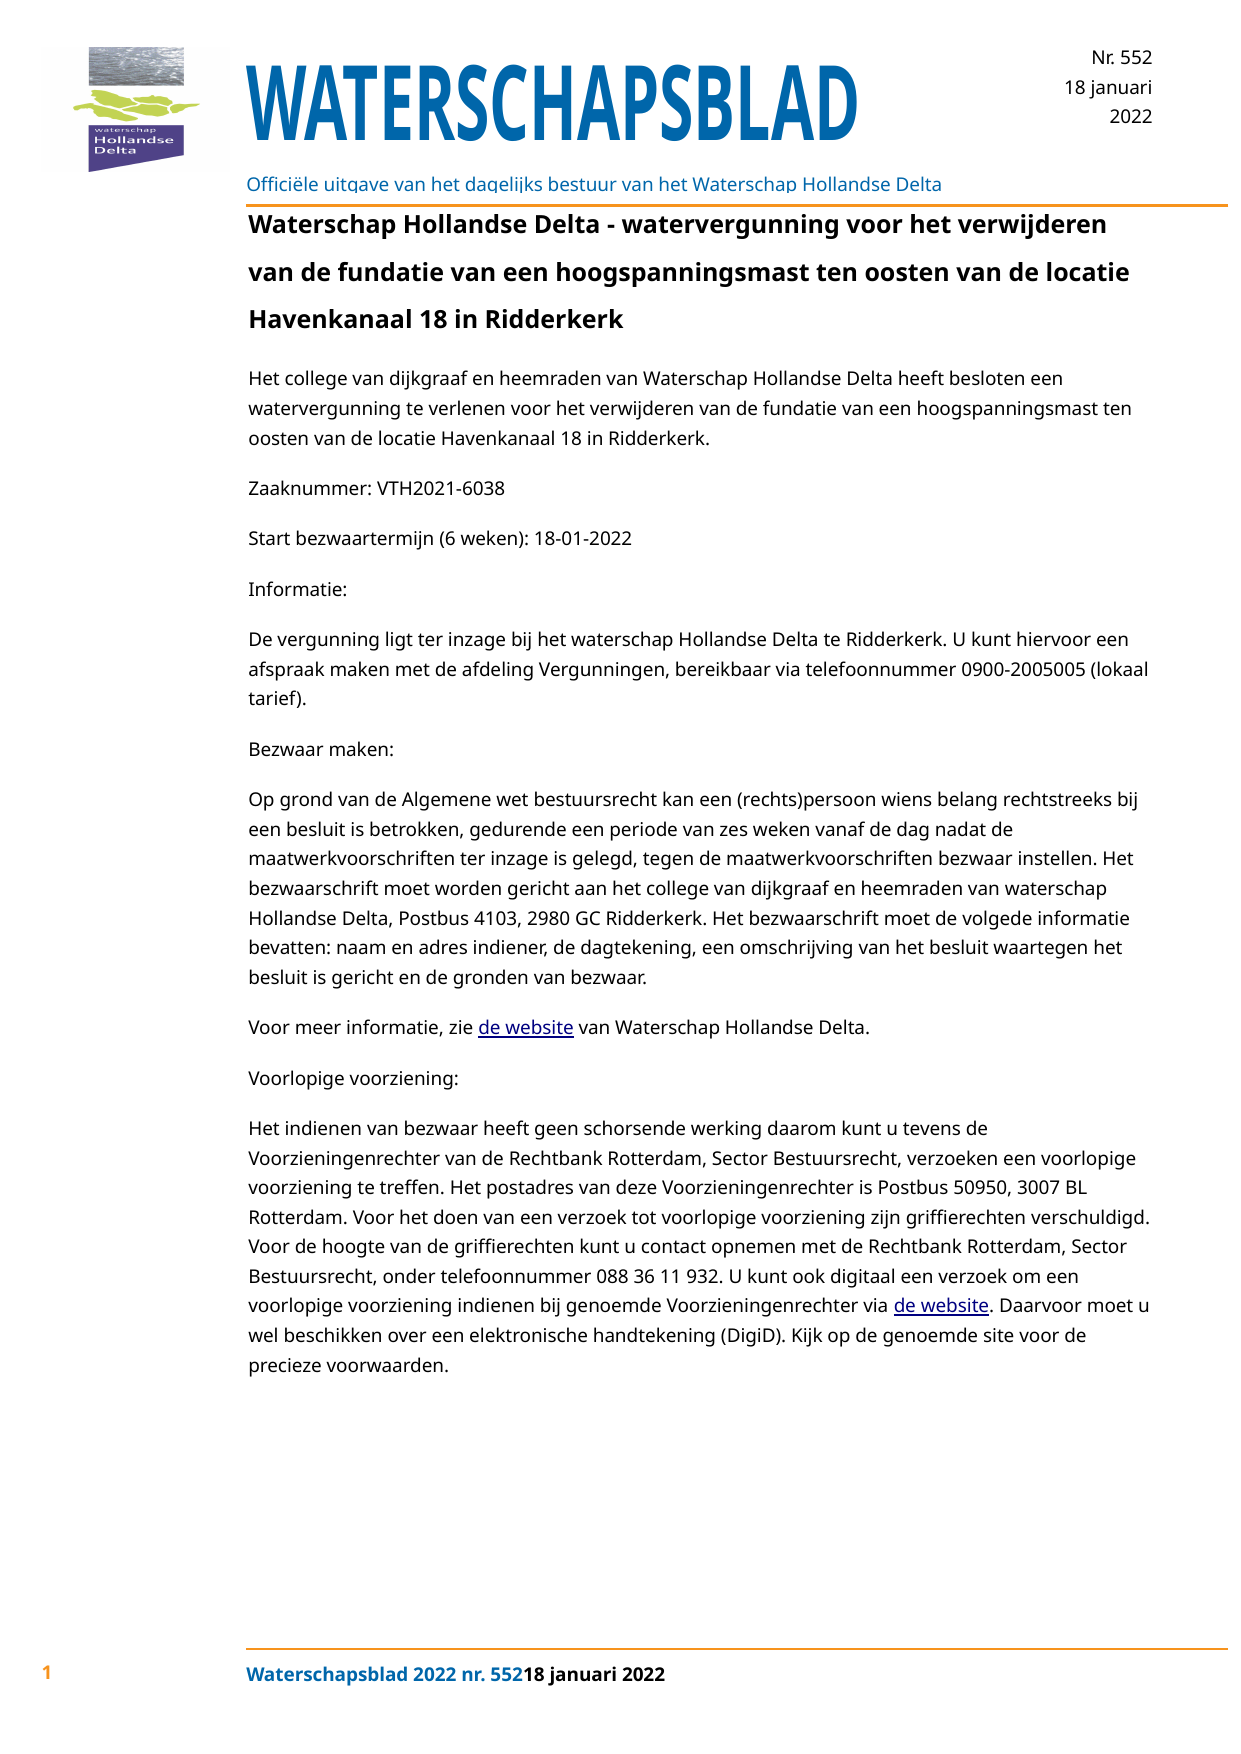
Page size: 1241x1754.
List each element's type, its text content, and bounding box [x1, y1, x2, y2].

text Bezwaar maken: [248, 736, 1152, 762]
text Zaaknummer: VTH2021-6038 [248, 475, 1152, 501]
text Informatie: [248, 576, 1152, 602]
text Start bezwaartermijn (6 weken): 18-01-2022 [248, 526, 1152, 551]
text Voorlopige voorziening: [248, 1065, 1152, 1090]
text Voor meer informatie, zie de website van Waterschap Hollandse Delta. [248, 1014, 1152, 1040]
picture [41, 47, 231, 172]
text Het college van dijkgraaf en heemraden van Waterschap Hollandse Delta heeft besloten een watervergunning te verlenen voor het verwijderen van de fundatie van een hoogspanningsmast ten oosten van de locatie Havenkanaal 18 in Ridderkerk. [248, 366, 1152, 450]
text Het indienen van bezwaar heeft geen schorsende werking daarom kunt u tevens de Voorzieningenrechter van de Rechtbank Rotterdam, Sector Bestuursrecht, verzoeken een voorlopige voorziening te treffen. Het postadres van deze Voorzieningenrechter is Postbus 50950, 3007 BL Rotterdam. Voor het doen van een verzoek tot voorlopige voorziening zijn griffierechten verschuldigd. Voor de hoogte van de griffierechten kunt u contact opnemen met de Rechtbank Rotterdam, Sector Bestuursrecht, onder telefoonnummer 088 36 11 932. U kunt ook digitaal een verzoek om een voorlopige voorziening indienen bij genoemde Voorzieningenrechter via de website. Daarvoor moet u wel beschikken over een elektronische handtekening (DigiD). Kijk op de genoemde site voor de precieze voorwaarden. [248, 1115, 1152, 1377]
text De vergunning ligt ter inzage bij het waterschap Hollandse Delta te Ridderkerk. U kunt hiervoor een afspraak maken met de afdeling Vergunningen, bereikbaar via telefoonnummer 0900-2005005 (lokaal tarief). [248, 626, 1152, 711]
text Op grond van de Algemene wet bestuursrecht kan een (rechts)persoon wiens belang rechtstreeks bij een besluit is betrokken, gedurende een periode van zes weken vanaf de dag nadat de maatwerkvoorschriften ter inzage is gelegd, tegen de maatwerkvoorschriften bezwaar instellen. Het bezwaarschrift moet worden gericht aan het college van dijkgraaf en heemraden van waterschap Hollandse Delta, Postbus 4103, 2980 GC Ridderkerk. Het bezwaarschrift moet de volgede informatie bevatten: naam en adres indiener, de dagtekening, een omschrijving van het besluit waartegen het besluit is gericht en de gronden van bezwaar. [248, 786, 1152, 989]
text Waterschap Hollandse Delta - watervergunning voor het verwijderen van de fundatie van een hoogspanningsmast ten oosten van de locatie Havenkanaal 18 in Ridderkerk [248, 207, 1152, 336]
